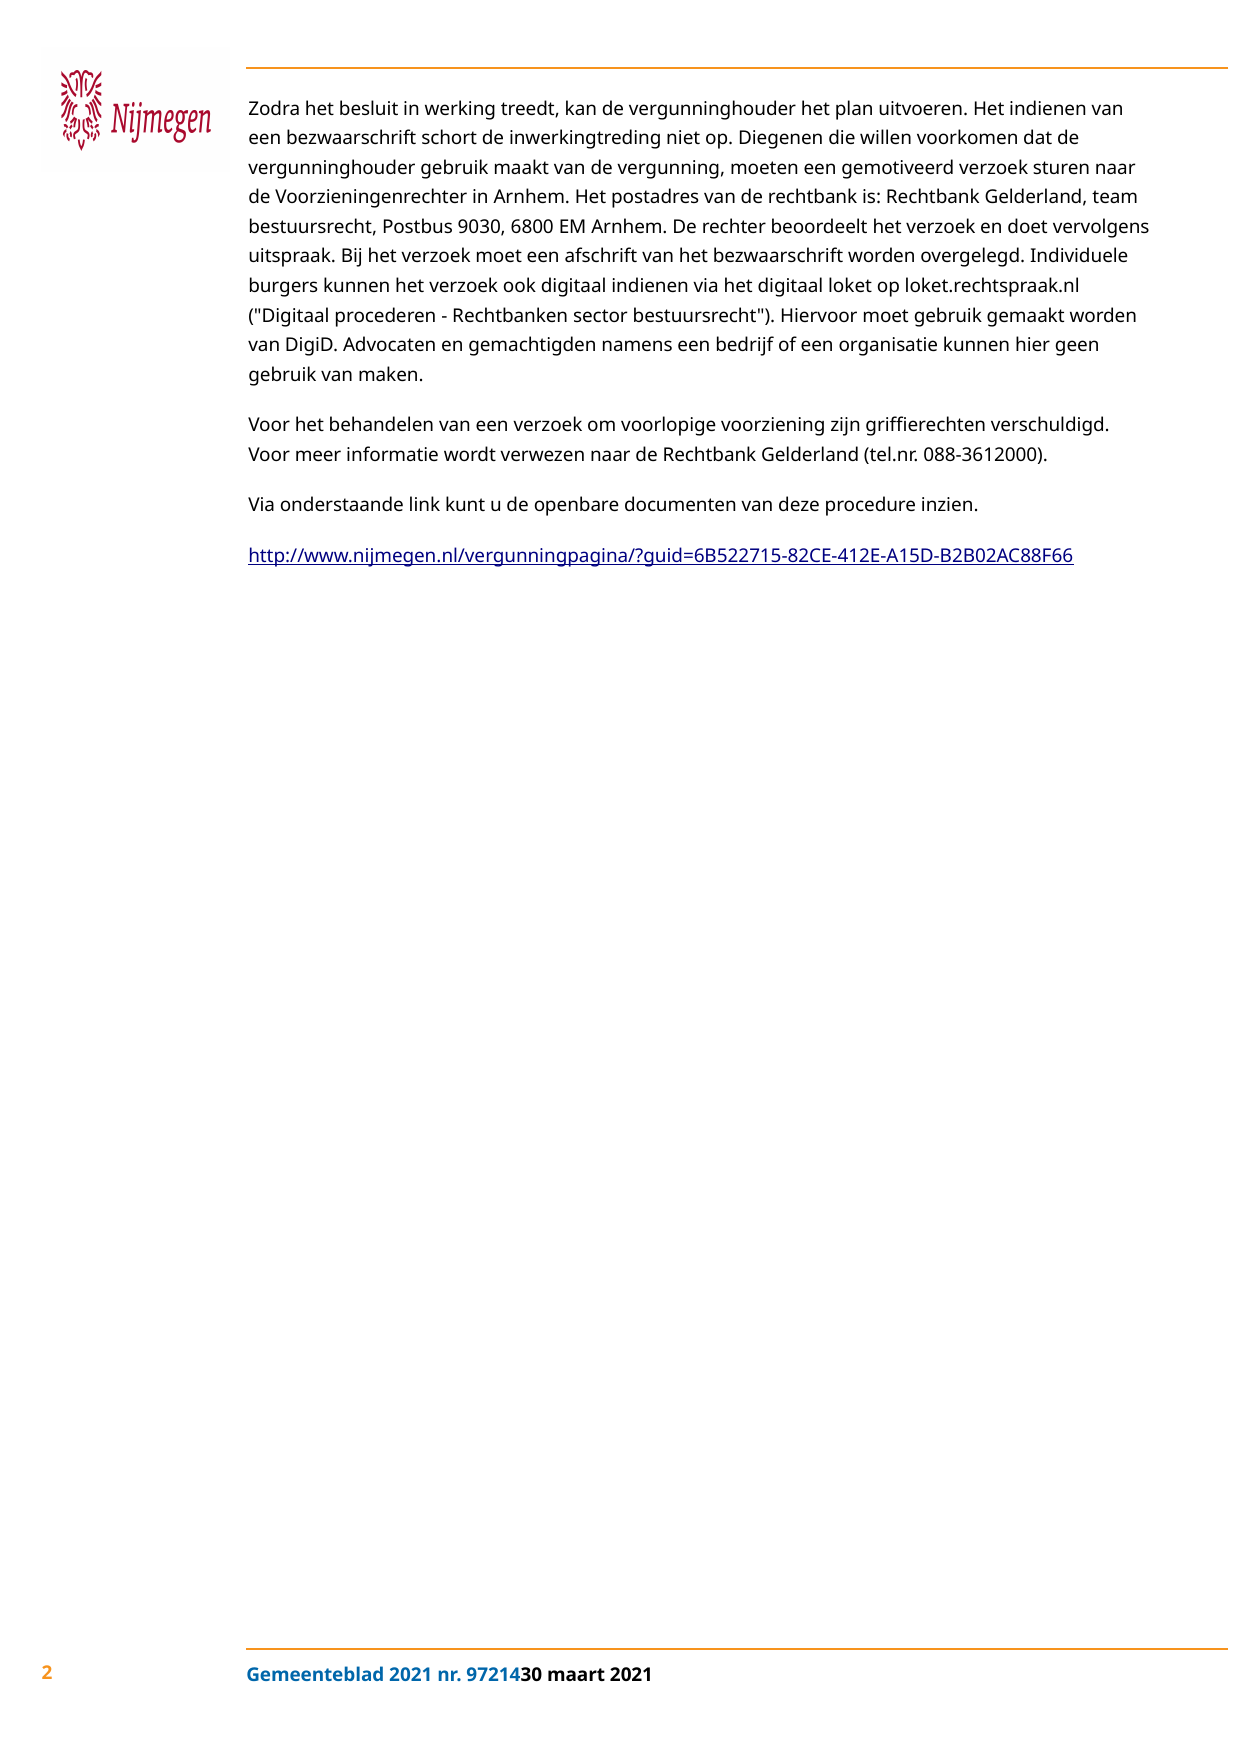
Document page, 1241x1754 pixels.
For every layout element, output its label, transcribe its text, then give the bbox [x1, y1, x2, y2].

text Via onderstaande link kunt u de openbare documenten van deze procedure inzien. [248, 491, 1152, 517]
text Voor het behandelen van een verzoek om voorlopige voorziening zijn griffierechten verschuldigd. Voor meer informatie wordt verwezen naar de Rechtbank Gelderland (tel.nr. 088-3612000). [248, 411, 1152, 467]
text http://www.nijmegen.nl/vergunningpagina/?guid=6B522715-82CE-412E-A15D-B2B02AC88F66 [248, 542, 1152, 568]
picture [41, 47, 231, 172]
text Zodra het besluit in werking treedt, kan de vergunninghouder het plan uitvoeren. Het indienen van een bezwaarschrift schort de inwerkingtreding niet op. Diegenen die willen voorkomen dat de vergunninghouder gebruik maakt van de vergunning, moeten een gemotiveerd verzoek sturen naar de Voorzieningenrechter in Arnhem. Het postadres van de rechtbank is: Rechtbank Gelderland, team bestuursrecht, Postbus 9030, 6800 EM Arnhem. De rechter beoordeelt het verzoek en doet vervolgens uitspraak. Bij het verzoek moet een afschrift van het bezwaarschrift worden overgelegd. Individuele burgers kunnen het verzoek ook digitaal indienen via het digitaal loket op loket.rechtspraak.nl ("Digitaal procederen - Rechtbanken sector bestuursrecht"). Hiervoor moet gebruik gemaakt worden van DigiD. Advocaten en gemachtigden namens een bedrijf of een organisatie kunnen hier geen gebruik van maken. [248, 95, 1152, 387]
